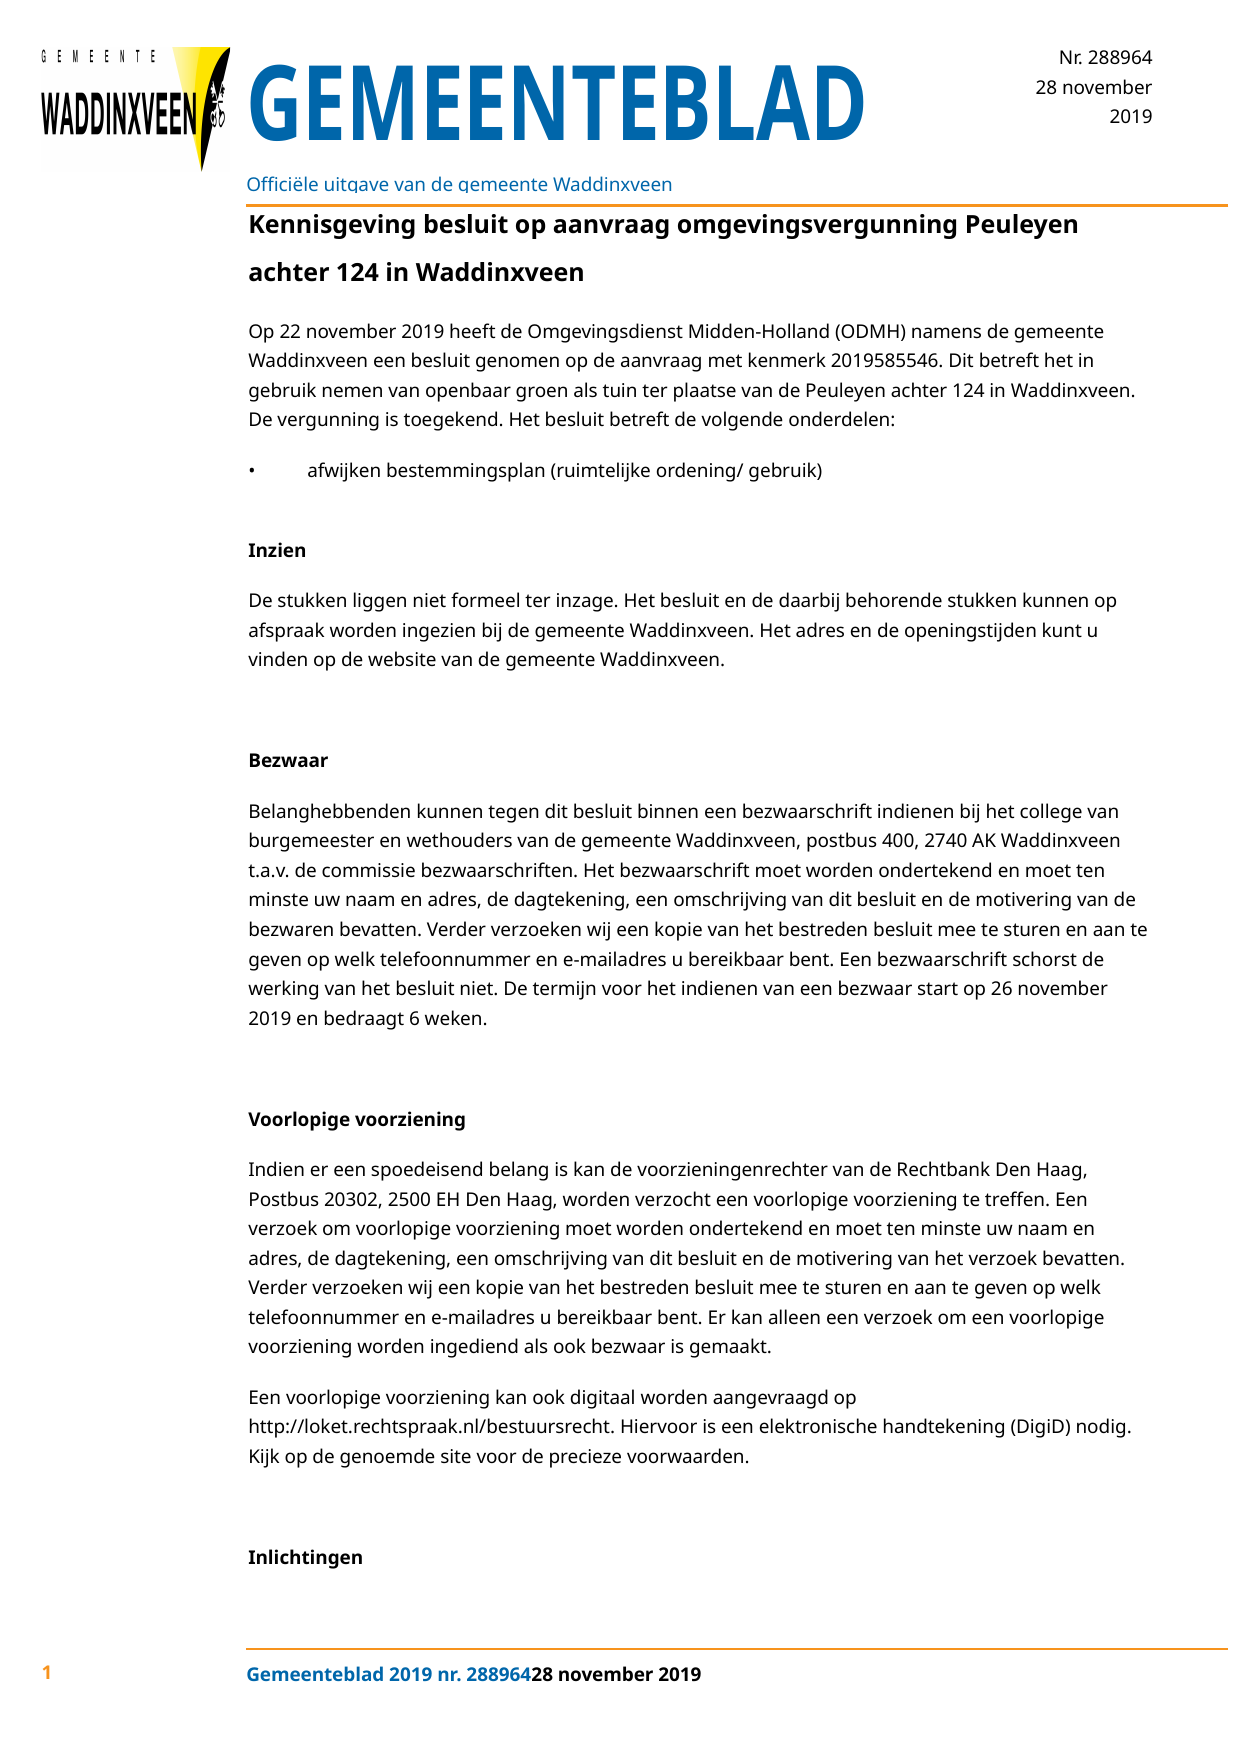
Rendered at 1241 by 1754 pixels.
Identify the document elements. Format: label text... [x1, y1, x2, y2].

text Op 22 november 2019 heeft de Omgevingsdienst Midden-Holland (ODMH) namens de gemeente Waddinxveen een besluit genomen op de aanvraag met kenmerk 2019585546. Dit betreft het in gebruik nemen van openbaar groen als tuin ter plaatse van de Peuleyen achter 124 in Waddinxveen. De vergunning is toegekend. Het besluit betreft de volgende onderdelen: [248, 318, 1152, 432]
text De stukken liggen niet formeel ter inzage. Het besluit en de daarbij behorende stukken kunnen op afspraak worden ingezien bij de gemeente Waddinxveen. Het adres en de openingstijden kunt u vinden op de website van de gemeente Waddinxveen. [248, 587, 1152, 672]
text Indien er een spoedeisend belang is kan de voorzieningenrechter van de Rechtbank Den Haag, Postbus 20302, 2500 EH Den Haag, worden verzocht een voorlopige voorziening te treffen. Een verzoek om voorlopige voorziening moet worden ondertekend en moet ten minste uw naam en adres, de dagtekening, een omschrijving van dit besluit en de motivering van het verzoek bevatten. Verder verzoeken wij een kopie van het bestreden besluit mee te sturen en aan te geven op welk telefoonnummer en e-mailadres u bereikbaar bent. Er kan alleen een verzoek om een voorlopige voorziening worden ingediend als ook bezwaar is gemaakt. [248, 1156, 1152, 1359]
text Voorlopige voorziening [248, 1106, 1152, 1132]
text Kennisgeving besluit op aanvraag omgevingsvergunning Peuleyen achter 124 in Waddinxveen [248, 207, 1152, 288]
text Inzien [248, 537, 1152, 563]
text Een voorlopige voorziening kan ook digitaal worden aangevraagd op http://loket.rechtspraak.nl/bestuursrecht. Hiervoor is een elektronische handtekening (DigiD) nodig. Kijk op de genoemde site voor de precieze voorwaarden. [248, 1384, 1152, 1469]
text Bezwaar [248, 747, 1152, 773]
list afwijken bestemmingsplan (ruimtelijke ordening/ gebruik) [248, 457, 1152, 483]
text Belanghebbenden kunnen tegen dit besluit binnen een bezwaarschrift indienen bij het college van burgemeester en wethouders van de gemeente Waddinxveen, postbus 400, 2740 AK Waddinxveen t.a.v. de commissie bezwaarschriften. Het bezwaarschrift moet worden ondertekend en moet ten minste uw naam en adres, de dagtekening, een omschrijving van dit besluit en de motivering van de bezwaren bevatten. Verder verzoeken wij een kopie van het bestreden besluit mee te sturen en aan te geven op welk telefoonnummer en e-mailadres u bereikbaar bent. Een bezwaarschrift schorst de werking van het besluit niet. De termijn voor het indienen van een bezwaar start op 26 november 2019 en bedraagt 6 weken. [248, 798, 1152, 1031]
text Inlichtingen [248, 1544, 1152, 1570]
picture [41, 47, 231, 172]
